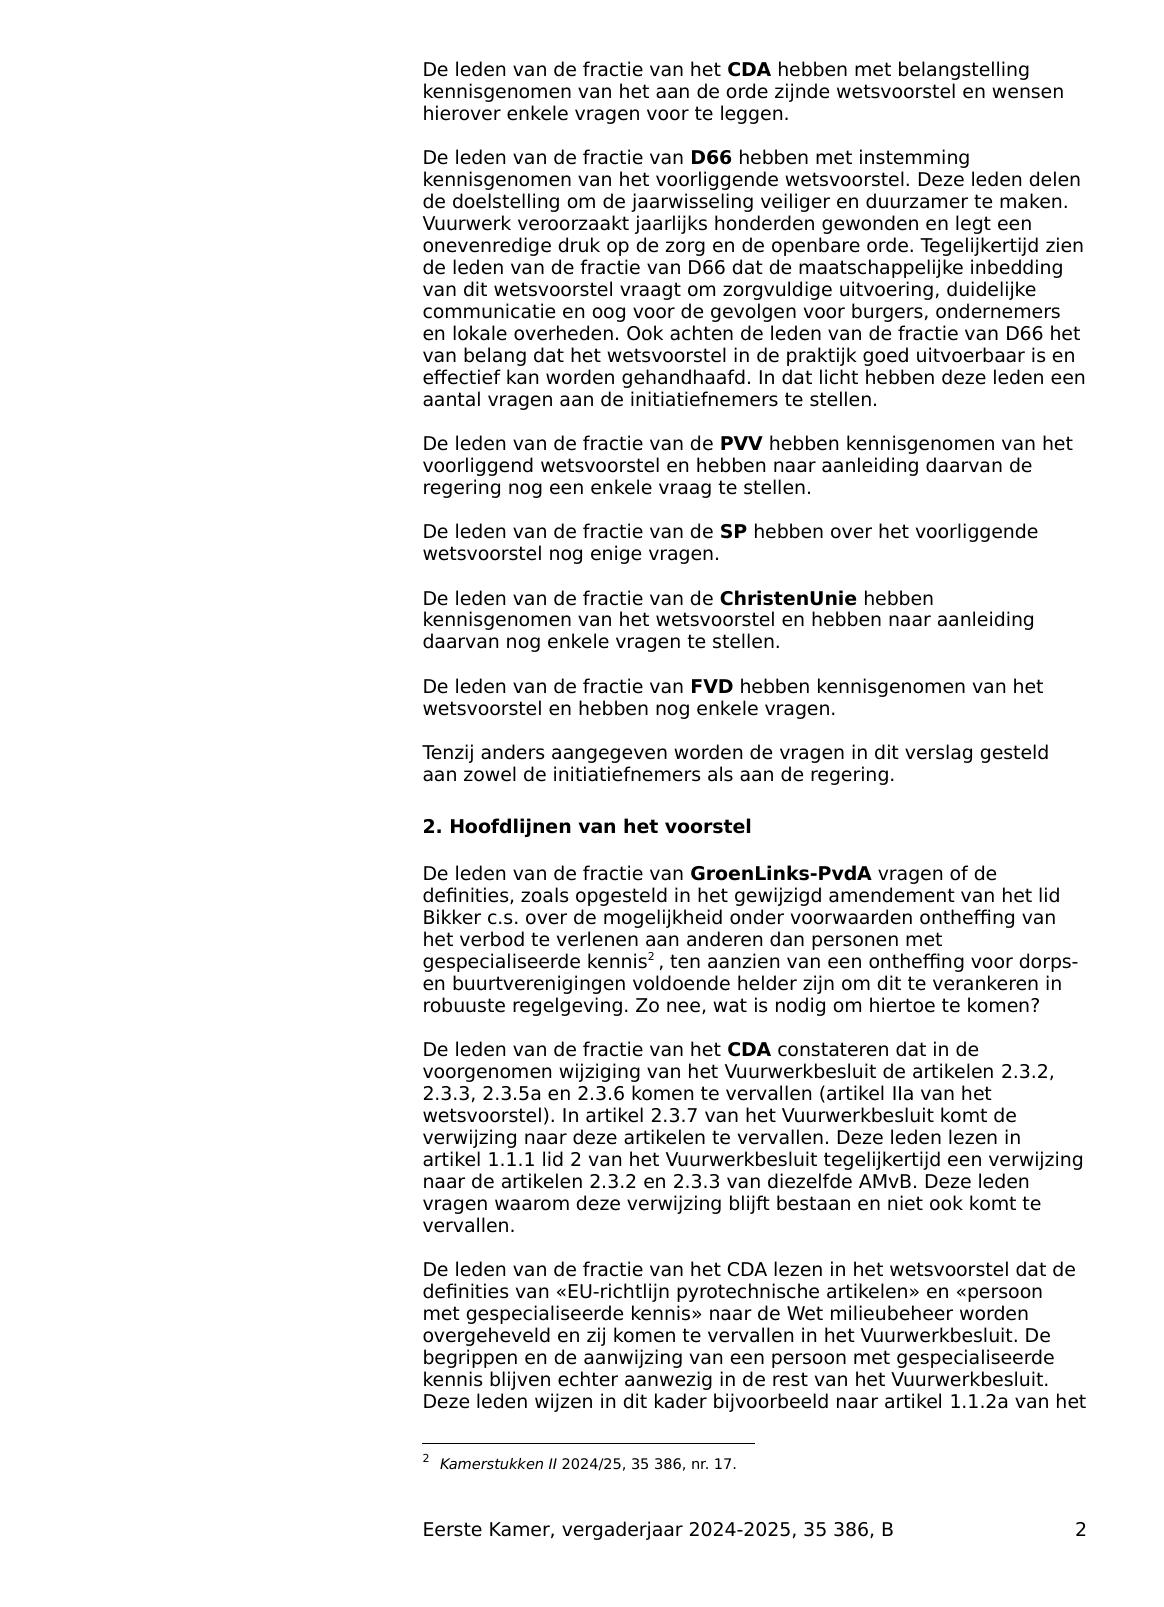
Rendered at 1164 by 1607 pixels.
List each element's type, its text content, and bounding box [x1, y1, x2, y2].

text De leden van de fractie van D66 hebben met instemming kennisgenomen van het voorliggende wetsvoorstel. Deze leden delen de doelstelling om de jaarwisseling veiliger en duurzamer te maken. Vuurwerk veroorzaakt jaarlijks honderden gewonden en legt een onevenredige druk op de zorg en de openbare orde. Tegelijkertijd zien de leden van de fractie van D66 dat de maatschappelijke inbedding van dit wetsvoorstel vraagt om zorgvuldige uitvoering, duidelijke communicatie en oog voor de gevolgen voor burgers, ondernemers en lokale overheden. Ook achten de leden van de fractie van D66 het van belang dat het wetsvoorstel in de praktijk goed uitvoerbaar is en effectief kan worden gehandhaafd. In dat licht hebben deze leden een aantal vragen aan de initiatiefnemers te stellen. [422, 147, 1087, 411]
text De leden van de fractie van het CDA constateren dat in de voorgenomen wijziging van het Vuurwerkbesluit de artikelen 2.3.2, 2.3.3, 2.3.5a en 2.3.6 komen te vervallen (artikel IIa van het wetsvoorstel). In artikel 2.3.7 van het Vuurwerkbesluit komt de verwijzing naar deze artikelen te vervallen. Deze leden lezen in artikel 1.1.1 lid 2 van het Vuurwerkbesluit tegelijkertijd een verwijzing naar de artikelen 2.3.2 en 2.3.3 van diezelfde AMvB. Deze leden vragen waarom deze verwijzing blijft bestaan en niet ook komt te vervallen. [422, 1039, 1087, 1236]
text De leden van de fractie van de ChristenUnie hebben kennisgenomen van het wetsvoorstel en hebben naar aanleiding daarvan nog enkele vragen te stellen. [422, 587, 1087, 653]
text De leden van de fractie van GroenLinks-PvdA vragen of de definities, zoals opgesteld in het gewijzigd amendement van het lid Bikker c.s. over de mogelijkheid onder voorwaarden ontheffing van het verbod te verlenen aan anderen dan personen met gespecialiseerde kennis, ten aanzien van een ontheffing voor dorps- en buurtverenigingen voldoende helder zijn om dit te verankeren in robuuste regelgeving. Zo nee, wat is nodig om hiertoe te komen? [422, 863, 1087, 1016]
text De leden van de fractie van de SP hebben over het voorliggende wetsvoorstel nog enige vragen. [422, 521, 1087, 565]
text De leden van de fractie van het CDA lezen in het wetsvoorstel dat de definities van «EU-richtlijn pyrotechnische artikelen» en «persoon met gespecialiseerde kennis» naar de Wet milieubeheer worden overgeheveld en zij komen te vervallen in het Vuurwerkbesluit. De begrippen en de aanwijzing van een persoon met gespecialiseerde kennis blijven echter aanwezig in de rest van het Vuurwerkbesluit. Deze leden wijzen in dit kader bijvoorbeeld naar artikel 1.1.2a van het [422, 1259, 1087, 1412]
text De leden van de fractie van FVD hebben kennisgenomen van het wetsvoorstel en hebben nog enkele vragen. [422, 676, 1087, 719]
text Tenzij anders aangegeven worden de vragen in dit verslag gesteld aan zowel de initiatiefnemers als aan de regering. [422, 742, 1087, 786]
subtitle 2. Hoofdlijnen van het voorstel [422, 816, 1087, 838]
text De leden van de fractie van de PVV hebben kennisgenomen van het voorliggend wetsvoorstel en hebben naar aanleiding daarvan de regering nog een enkele vraag te stellen. [422, 433, 1087, 499]
text Kamerstukken II 2024/25, 35 386, nr. 17. [422, 1452, 1087, 1474]
text De leden van de fractie van het CDA hebben met belangstelling kennisgenomen van het aan de orde zijnde wetsvoorstel en wensen hierover enkele vragen voor te leggen. [422, 59, 1087, 125]
